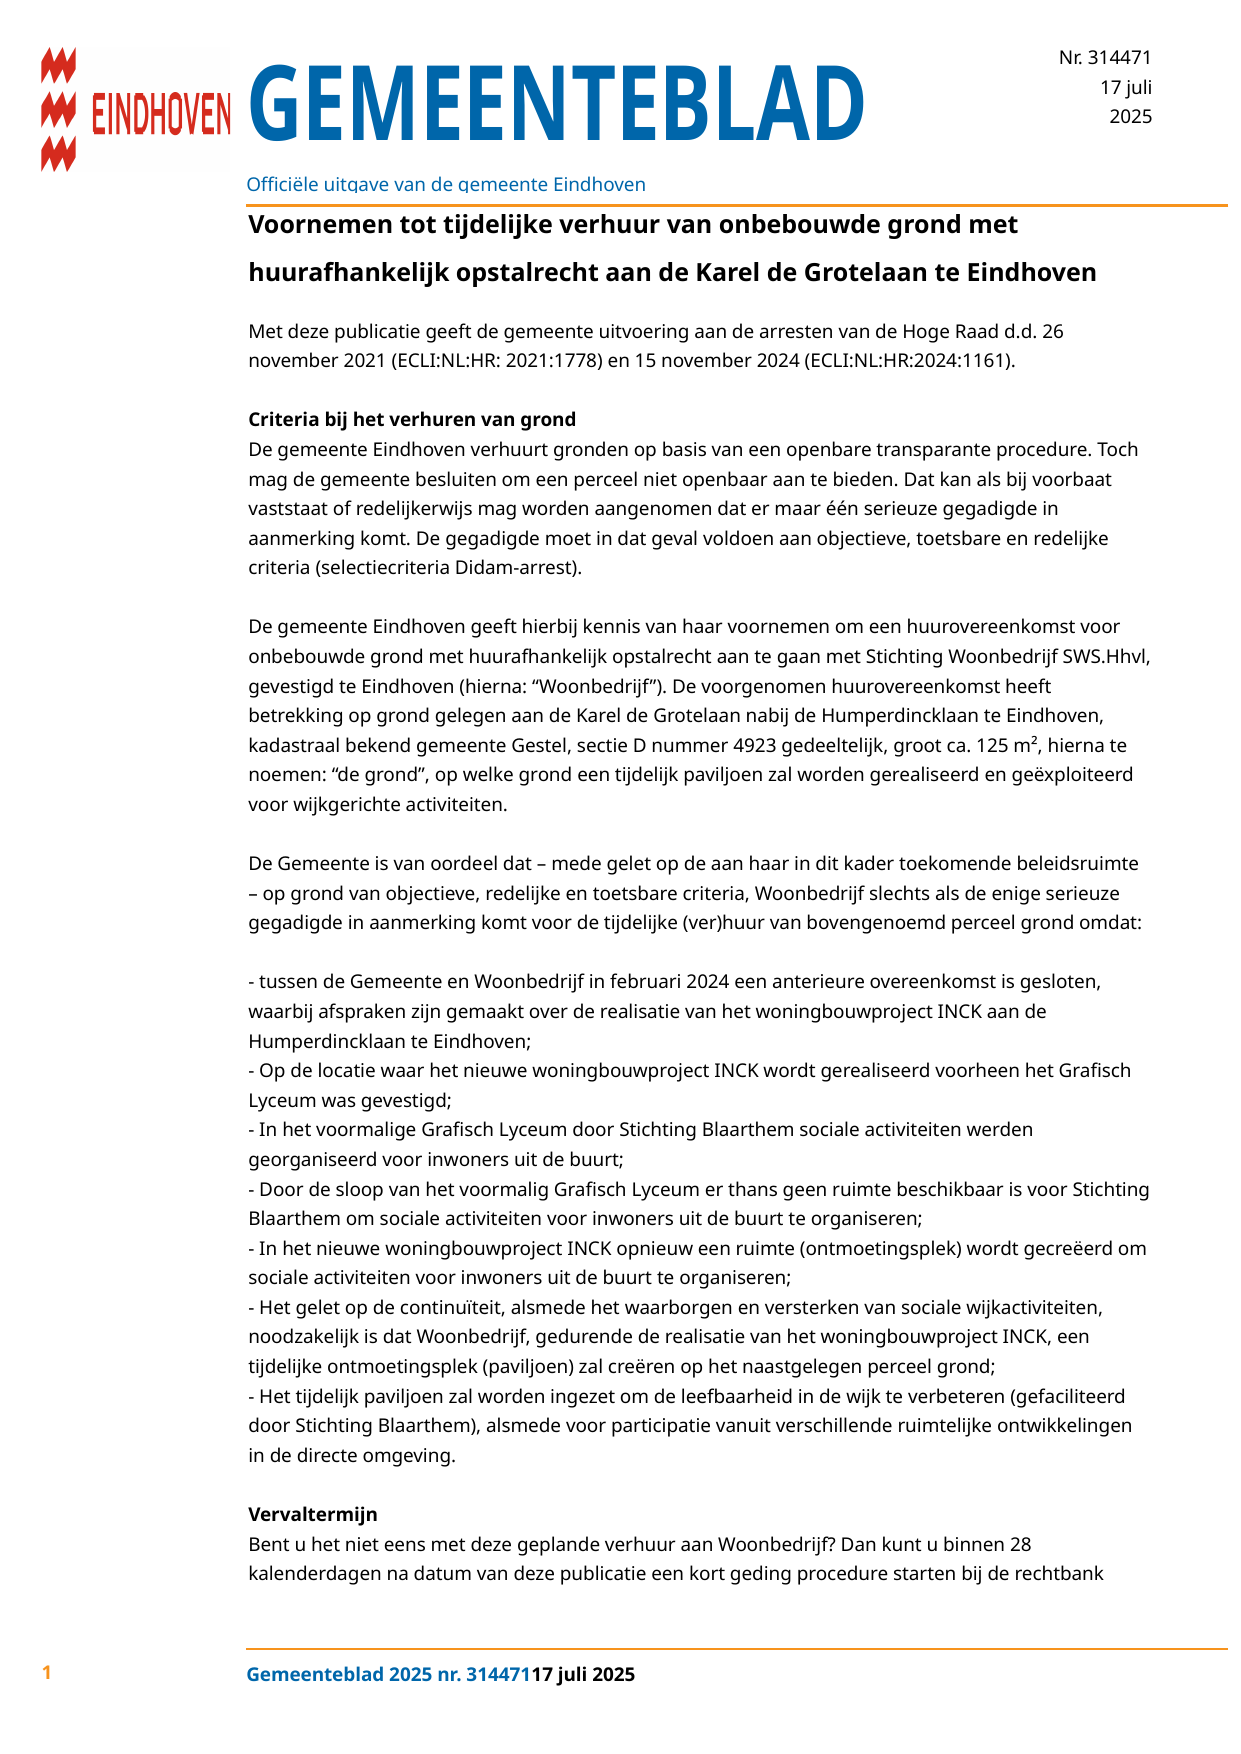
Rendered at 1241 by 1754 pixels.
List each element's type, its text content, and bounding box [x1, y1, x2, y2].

text Vervaltermijn [248, 1501, 1152, 1527]
text Voornemen tot tijdelijke verhuur van onbebouwde grond met huurafhankelijk opstalrecht aan de Karel de Grotelaan te Eindhoven [248, 207, 1152, 288]
text - Het gelet op de continuïteit, alsmede het waarborgen en versterken van sociale wijkactiviteiten, noodzakelijk is dat Woonbedrijf, gedurende de realisatie van het woningbouwproject INCK, een tijdelijke ontmoetingsplek (paviljoen) zal creëren op het naastgelegen perceel grond; [248, 1294, 1152, 1379]
text - In het voormalige Grafisch Lyceum door Stichting Blaarthem sociale activiteiten werden georganiseerd voor inwoners uit de buurt; [248, 1117, 1152, 1172]
text Criteria bij het verhuren van grond [248, 407, 1152, 432]
text - Door de sloop van het voormalig Grafisch Lyceum er thans geen ruimte beschikbaar is voor Stichting Blaarthem om sociale activiteiten voor inwoners uit de buurt te organiseren; [248, 1176, 1152, 1231]
text - tussen de Gemeente en Woonbedrijf in februari 2024 een anterieure overeenkomst is gesloten, waarbij afspraken zijn gemaakt over de realisatie van het woningbouwproject INCK aan de Humperdincklaan te Eindhoven; [248, 969, 1152, 1054]
text Met deze publicatie geeft de gemeente uitvoering aan de arresten van de Hoge Raad d.d. 26 november 2021 (ECLI:NL:HR: 2021:1778) en 15 november 2024 (ECLI:NL:HR:2024:1161). [248, 318, 1152, 373]
picture [41, 47, 231, 172]
text De gemeente Eindhoven verhuurt gronden op basis van een openbare transparante procedure. Toch mag de gemeente besluiten om een perceel niet openbaar aan te bieden. Dat kan als bij voorbaat vaststaat of redelijkerwijs mag worden aangenomen dat er maar één serieuze gegadigde in aanmerking komt. De gegadigde moet in dat geval voldoen aan objectieve, toetsbare en redelijke criteria (selectiecriteria Didam-arrest). [248, 436, 1152, 580]
text De Gemeente is van oordeel dat – mede gelet op de aan haar in dit kader toekomende beleidsruimte – op grond van objectieve, redelijke en toetsbare criteria, Woonbedrijf slechts als de enige serieuze gegadigde in aanmerking komt voor de tijdelijke (ver)huur van bovengenoemd perceel grond omdat: [248, 850, 1152, 935]
text - Op de locatie waar het nieuwe woningbouwproject INCK wordt gerealiseerd voorheen het Grafisch Lyceum was gevestigd; [248, 1057, 1152, 1113]
text - In het nieuwe woningbouwproject INCK opnieuw een ruimte (ontmoetingsplek) wordt gecreëerd om sociale activiteiten voor inwoners uit de buurt te organiseren; [248, 1235, 1152, 1290]
text - Het tijdelijk paviljoen zal worden ingezet om de leefbaarheid in de wijk te verbeteren (gefaciliteerd door Stichting Blaarthem), alsmede voor participatie vanuit verschillende ruimtelijke ontwikkelingen in de directe omgeving. [248, 1383, 1152, 1468]
text Bent u het niet eens met deze geplande verhuur aan Woonbedrijf? Dan kunt u binnen 28 kalenderdagen na datum van deze publicatie een kort geding procedure starten bij de rechtbank [248, 1531, 1152, 1586]
text De gemeente Eindhoven geeft hierbij kennis van haar voornemen om een huurovereenkomst voor onbebouwde grond met huurafhankelijk opstalrecht aan te gaan met Stichting Woonbedrijf SWS.Hhvl, gevestigd te Eindhoven (hierna: “Woonbedrijf”). De voorgenomen huurovereenkomst heeft betrekking op grond gelegen aan de Karel de Grotelaan nabij de Humperdincklaan te Eindhoven, kadastraal bekend gemeente Gestel, sectie D nummer 4923 gedeeltelijk, groot ca. 125 m², hierna te noemen: “de grond”, op welke grond een tijdelijk paviljoen zal worden gerealiseerd en geëxploiteerd voor wijkgerichte activiteiten. [248, 614, 1152, 817]
